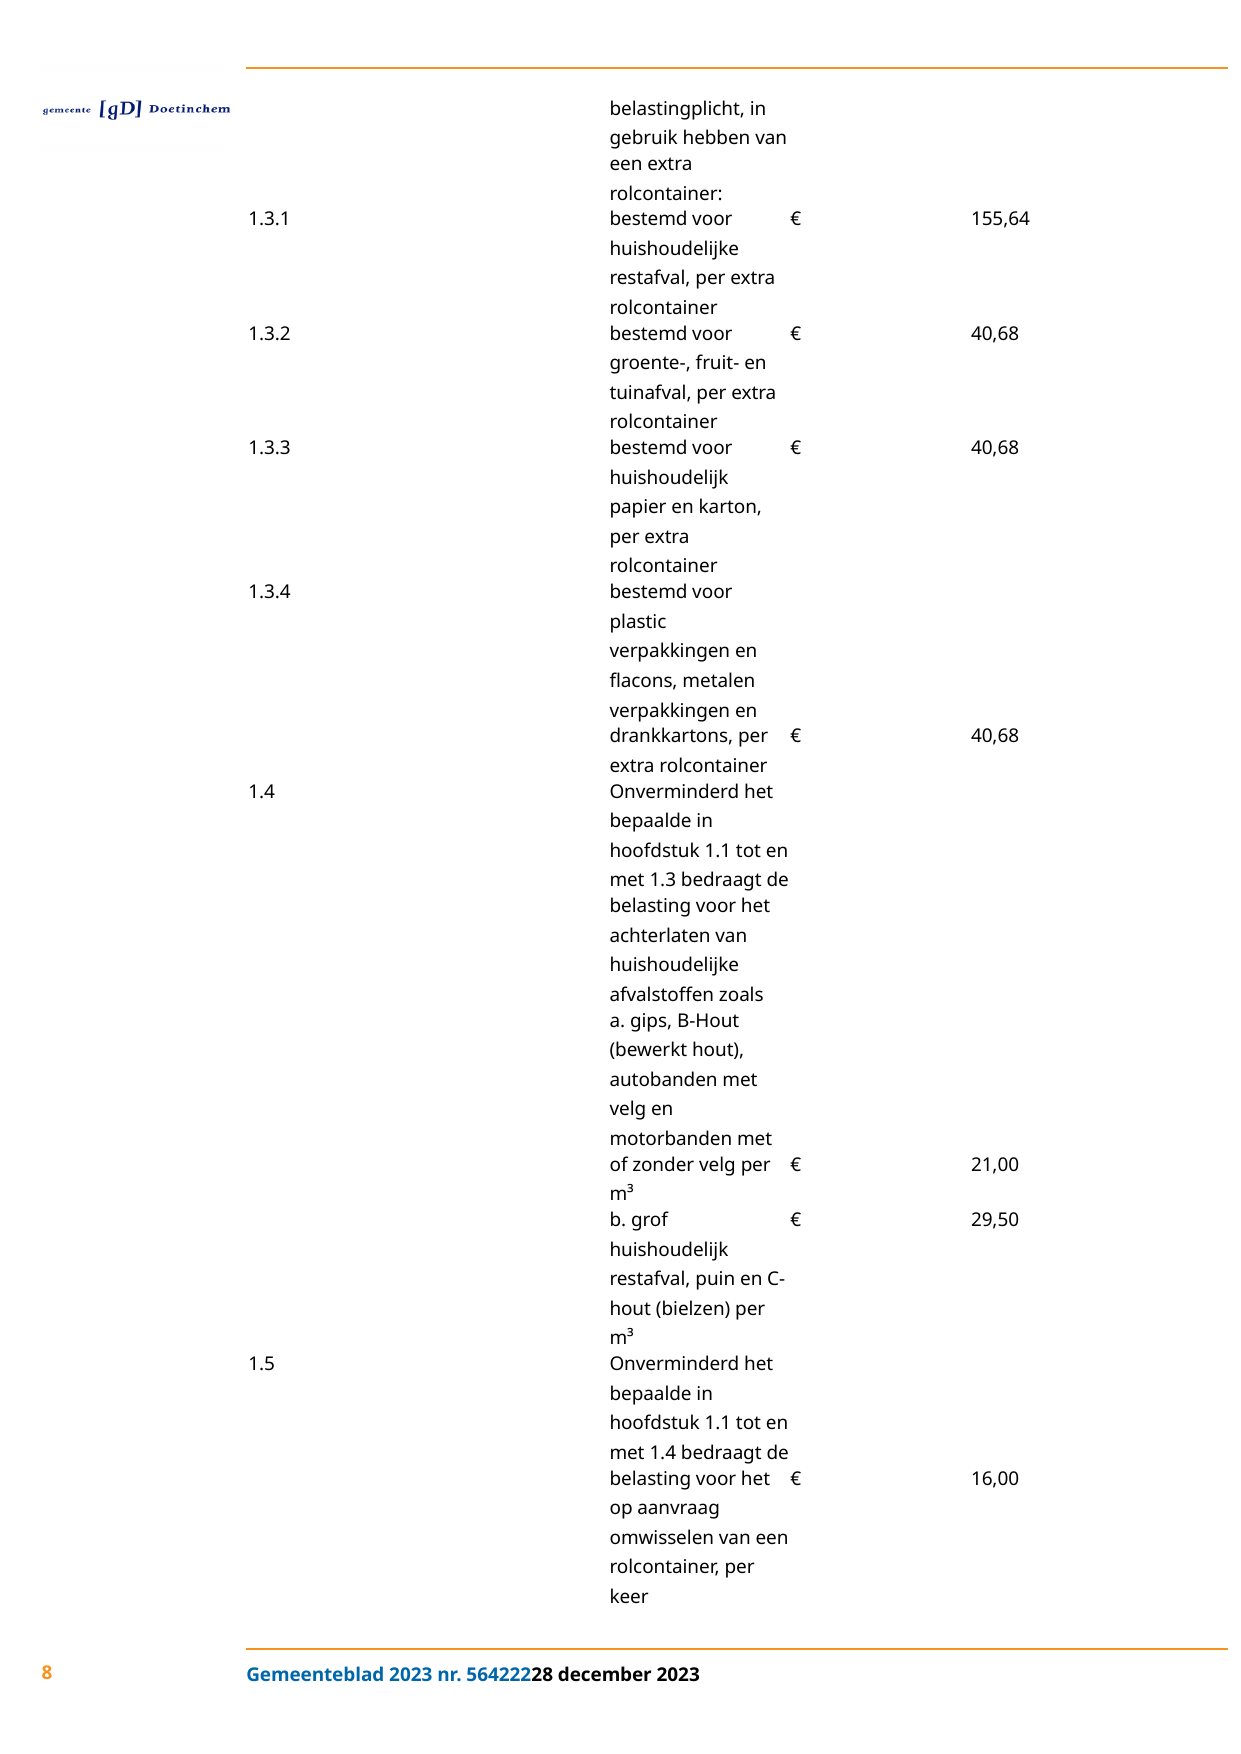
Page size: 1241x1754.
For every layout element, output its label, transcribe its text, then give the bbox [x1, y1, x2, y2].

table_cell [790, 892, 971, 1007]
table_cell [971, 95, 1152, 150]
table_cell € [790, 723, 971, 778]
table_cell 1.3.3 [248, 434, 429, 578]
table_cell € [790, 205, 971, 320]
table_cell [790, 1350, 971, 1465]
table_cell [971, 892, 1152, 1007]
table_cell 1.3.1 [248, 205, 429, 320]
table_cell drankkartons, per extra rolcontainer [609, 723, 790, 778]
table_cell [429, 1465, 609, 1609]
table_cell [971, 579, 1152, 722]
table_cell een extra rolcontainer: [609, 150, 790, 205]
table_cell [429, 579, 609, 722]
table_cell [429, 95, 609, 150]
table_cell [790, 579, 971, 722]
table_cell € [790, 434, 971, 578]
table_cell belastingplicht, in gebruik hebben van [609, 95, 790, 150]
picture [41, 47, 231, 172]
table_cell Onverminderd het bepaalde in hoofdstuk 1.1 tot en met 1.4 bedraagt de [609, 1350, 790, 1465]
table_cell [429, 723, 609, 778]
table_cell [248, 892, 429, 1007]
table_cell € [790, 1465, 971, 1609]
table_cell 40,68 [971, 320, 1152, 434]
table_cell 1.3.2 [248, 320, 429, 434]
table_cell [429, 150, 609, 205]
table_cell [429, 434, 609, 578]
table_cell [790, 1007, 971, 1151]
table_cell 155,64 [971, 205, 1152, 320]
table_cell [971, 778, 1152, 892]
table_cell [790, 778, 971, 892]
table_cell [248, 150, 429, 205]
table_cell [790, 95, 971, 150]
table_cell € [790, 320, 971, 434]
table_cell bestemd voor plastic verpakkingen en flacons, metalen verpakkingen en [609, 579, 790, 722]
table_cell 21,00 [971, 1151, 1152, 1206]
table_cell 29,50 [971, 1206, 1152, 1350]
table_cell 40,68 [971, 434, 1152, 578]
table_cell [429, 1007, 609, 1151]
table_cell [429, 1151, 609, 1206]
table_cell belasting voor het achterlaten van huishoudelijke afvalstoffen zoals [609, 892, 790, 1007]
table_cell 1.3.4 [248, 579, 429, 722]
table_cell bestemd voor groente-, fruit- en tuinafval, per extra rolcontainer [609, 320, 790, 434]
table_cell [429, 1206, 609, 1350]
table_cell € [790, 1206, 971, 1350]
table_cell [248, 723, 429, 778]
table_cell 1.4 [248, 778, 429, 892]
table_cell [790, 150, 971, 205]
table_cell b. grof huishoudelijk restafval, puin en C-hout (bielzen) per m³ [609, 1206, 790, 1350]
table_cell [248, 1007, 429, 1151]
table_cell [248, 95, 429, 150]
table_cell bestemd voor huishoudelijke restafval, per extra rolcontainer [609, 205, 790, 320]
table_cell [971, 150, 1152, 205]
table_cell [429, 205, 609, 320]
table_cell [429, 1350, 609, 1465]
table_cell [248, 1465, 429, 1609]
table_cell Onverminderd het bepaalde in hoofdstuk 1.1 tot en met 1.3 bedraagt de [609, 778, 790, 892]
table_cell a. gips, B-Hout (bewerkt hout), autobanden met velg en motorbanden met [609, 1007, 790, 1151]
table_cell [429, 892, 609, 1007]
table_cell [971, 1350, 1152, 1465]
table_cell 16,00 [971, 1465, 1152, 1609]
table_cell [971, 1007, 1152, 1151]
table_cell [248, 1151, 429, 1206]
table_cell € [790, 1151, 971, 1206]
table_cell bestemd voor huishoudelijk papier en karton, per extra rolcontainer [609, 434, 790, 578]
table_cell belasting voor het op aanvraag omwisselen van een rolcontainer, per keer [609, 1465, 790, 1609]
table_cell 40,68 [971, 723, 1152, 778]
table_cell [429, 320, 609, 434]
table_cell 1.5 [248, 1350, 429, 1465]
table_cell of zonder velg per m³ [609, 1151, 790, 1206]
table_cell [248, 1206, 429, 1350]
table_cell [429, 778, 609, 892]
